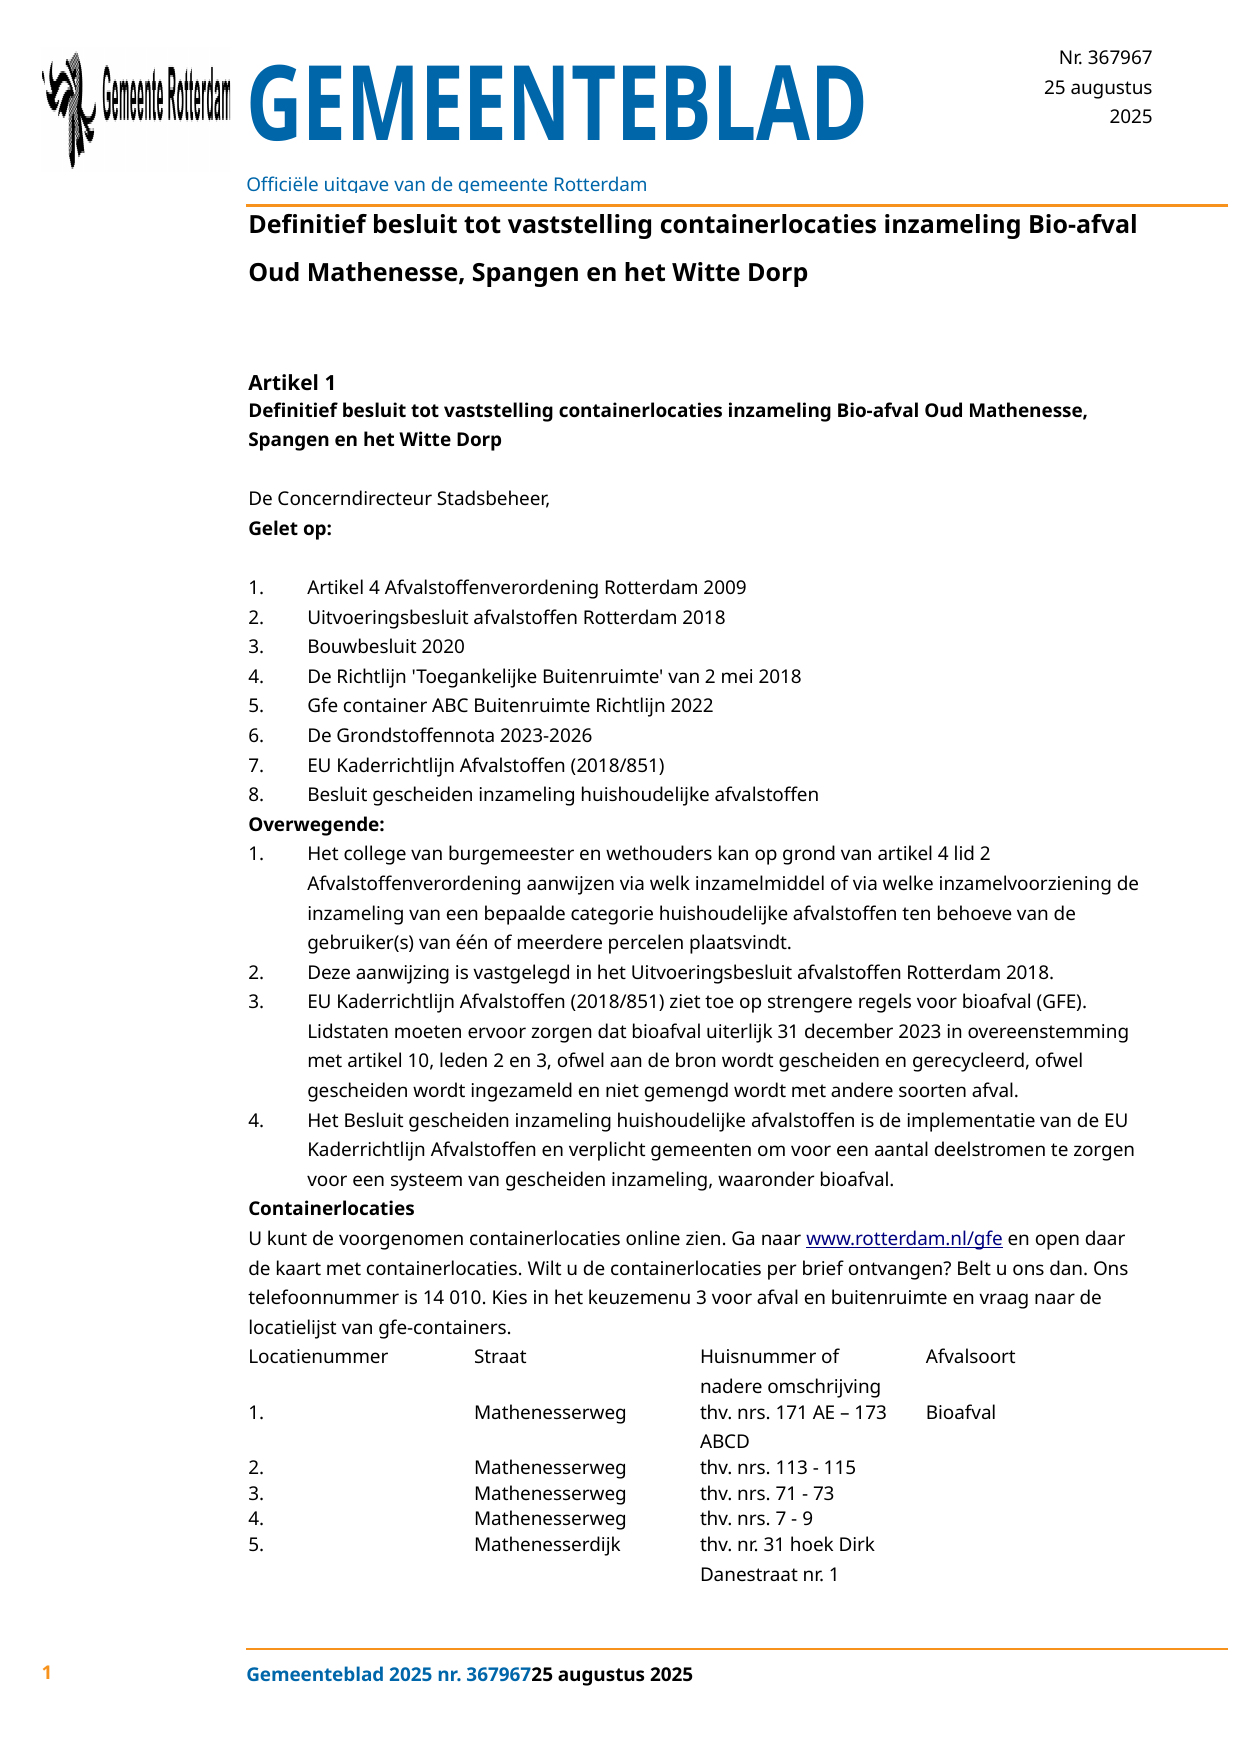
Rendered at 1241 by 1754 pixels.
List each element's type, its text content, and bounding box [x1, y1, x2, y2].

table_cell 2. [248, 1454, 474, 1480]
list Besluit gescheiden inzameling huishoudelijke afvalstoffen [248, 781, 1152, 807]
table_cell 1. [248, 1399, 474, 1454]
text Definitief besluit tot vaststelling containerlocaties inzameling Bio-afval Oud Mathenesse, Spangen en het Witte Dorp [248, 397, 1152, 452]
list Bouwbesluit 2020 [248, 633, 1152, 659]
list Uitvoeringsbesluit afvalstoffen Rotterdam 2018 [248, 604, 1152, 629]
table_cell thv. nrs. 113 - 115 [700, 1454, 926, 1480]
list EU Kaderrichtlijn Afvalstoffen (2018/851) ziet toe op strengere regels voor bioafval (GFE). Lidstaten moeten ervoor zorgen dat bioafval uiterlijk 31 december 2023 in overeenstemming met artikel 10, leden 2 en 3, ofwel aan de bron wordt gescheiden en gerecycleerd, ofwel gescheiden wordt ingezameld en niet gemengd wordt met andere soorten afval. [248, 988, 1152, 1103]
text Definitief besluit tot vaststelling containerlocaties inzameling Bio-afval Oud Mathenesse, Spangen en het Witte Dorp [248, 207, 1152, 288]
list Artikel 4 Afvalstoffenverordening Rotterdam 2009 [248, 574, 1152, 600]
text De Concerndirecteur Stadsbeheer, [248, 486, 1152, 511]
table_cell Mathenesserweg [474, 1480, 700, 1506]
table_header Straat [474, 1344, 700, 1399]
table_cell 4. [248, 1506, 474, 1531]
table_cell [926, 1480, 1152, 1506]
table_header Huisnummer of nadere omschrijving [700, 1344, 926, 1399]
table_cell thv. nrs. 7 - 9 [700, 1506, 926, 1531]
table_header Afvalsoort [926, 1344, 1152, 1399]
list Het college van burgemeester en wethouders kan op grond van artikel 4 lid 2 Afvalstoffenverordening aanwijzen via welk inzamelmiddel of via welke inzamelvoorziening de inzameling van een bepaalde categorie huishoudelijke afvalstoffen ten behoeve van de gebruiker(s) van één of meerdere percelen plaatsvindt. [248, 841, 1152, 955]
text Overwegende: [248, 811, 1152, 837]
table_cell Bioafval [926, 1399, 1152, 1454]
table_cell Mathenesserweg [474, 1454, 700, 1480]
table_cell thv. nr. 31 hoek Dirk Danestraat nr. 1 [700, 1531, 926, 1587]
table_cell [926, 1454, 1152, 1480]
list Het Besluit gescheiden inzameling huishoudelijke afvalstoffen is de implementatie van de EU Kaderrichtlijn Afvalstoffen en verplicht gemeenten om voor een aantal deelstromen te zorgen voor een systeem van gescheiden inzameling, waaronder bioafval. [248, 1107, 1152, 1192]
table_cell thv. nrs. 71 - 73 [700, 1480, 926, 1506]
table_cell thv. nrs. 171 AE – 173 ABCD [700, 1399, 926, 1454]
table_cell 5. [248, 1531, 474, 1587]
table_cell [926, 1531, 1152, 1587]
text Artikel 1 [248, 368, 1152, 397]
text Gelet op: [248, 515, 1152, 541]
text U kunt de voorgenomen containerlocaties online zien. Ga naar www.rotterdam.nl/gfe en open daar de kaart met containerlocaties. Wilt u de containerlocaties per brief ontvangen? Belt u ons dan. Ons telefoonnummer is 14 010. Kies in het keuzemenu 3 voor afval en buitenruimte en vraag naar de locatielijst van gfe-containers. [248, 1225, 1152, 1339]
table_cell Mathenesserweg [474, 1399, 700, 1454]
table_cell Mathenesserdijk [474, 1531, 700, 1587]
list EU Kaderrichtlijn Afvalstoffen (2018/851) [248, 752, 1152, 777]
list Deze aanwijzing is vastgelegd in het Uitvoeringsbesluit afvalstoffen Rotterdam 2018. [248, 959, 1152, 984]
picture [41, 47, 231, 172]
list De Grondstoffennota 2023-2026 [248, 722, 1152, 748]
table_cell Mathenesserweg [474, 1506, 700, 1531]
text Containerlocaties [248, 1196, 1152, 1221]
list De Richtlijn 'Toegankelijke Buitenruimte' van 2 mei 2018 [248, 663, 1152, 689]
table_header Locatienummer [248, 1344, 474, 1399]
list Gfe container ABC Buitenruimte Richtlijn 2022 [248, 693, 1152, 718]
table_cell [926, 1506, 1152, 1531]
table_cell 3. [248, 1480, 474, 1506]
